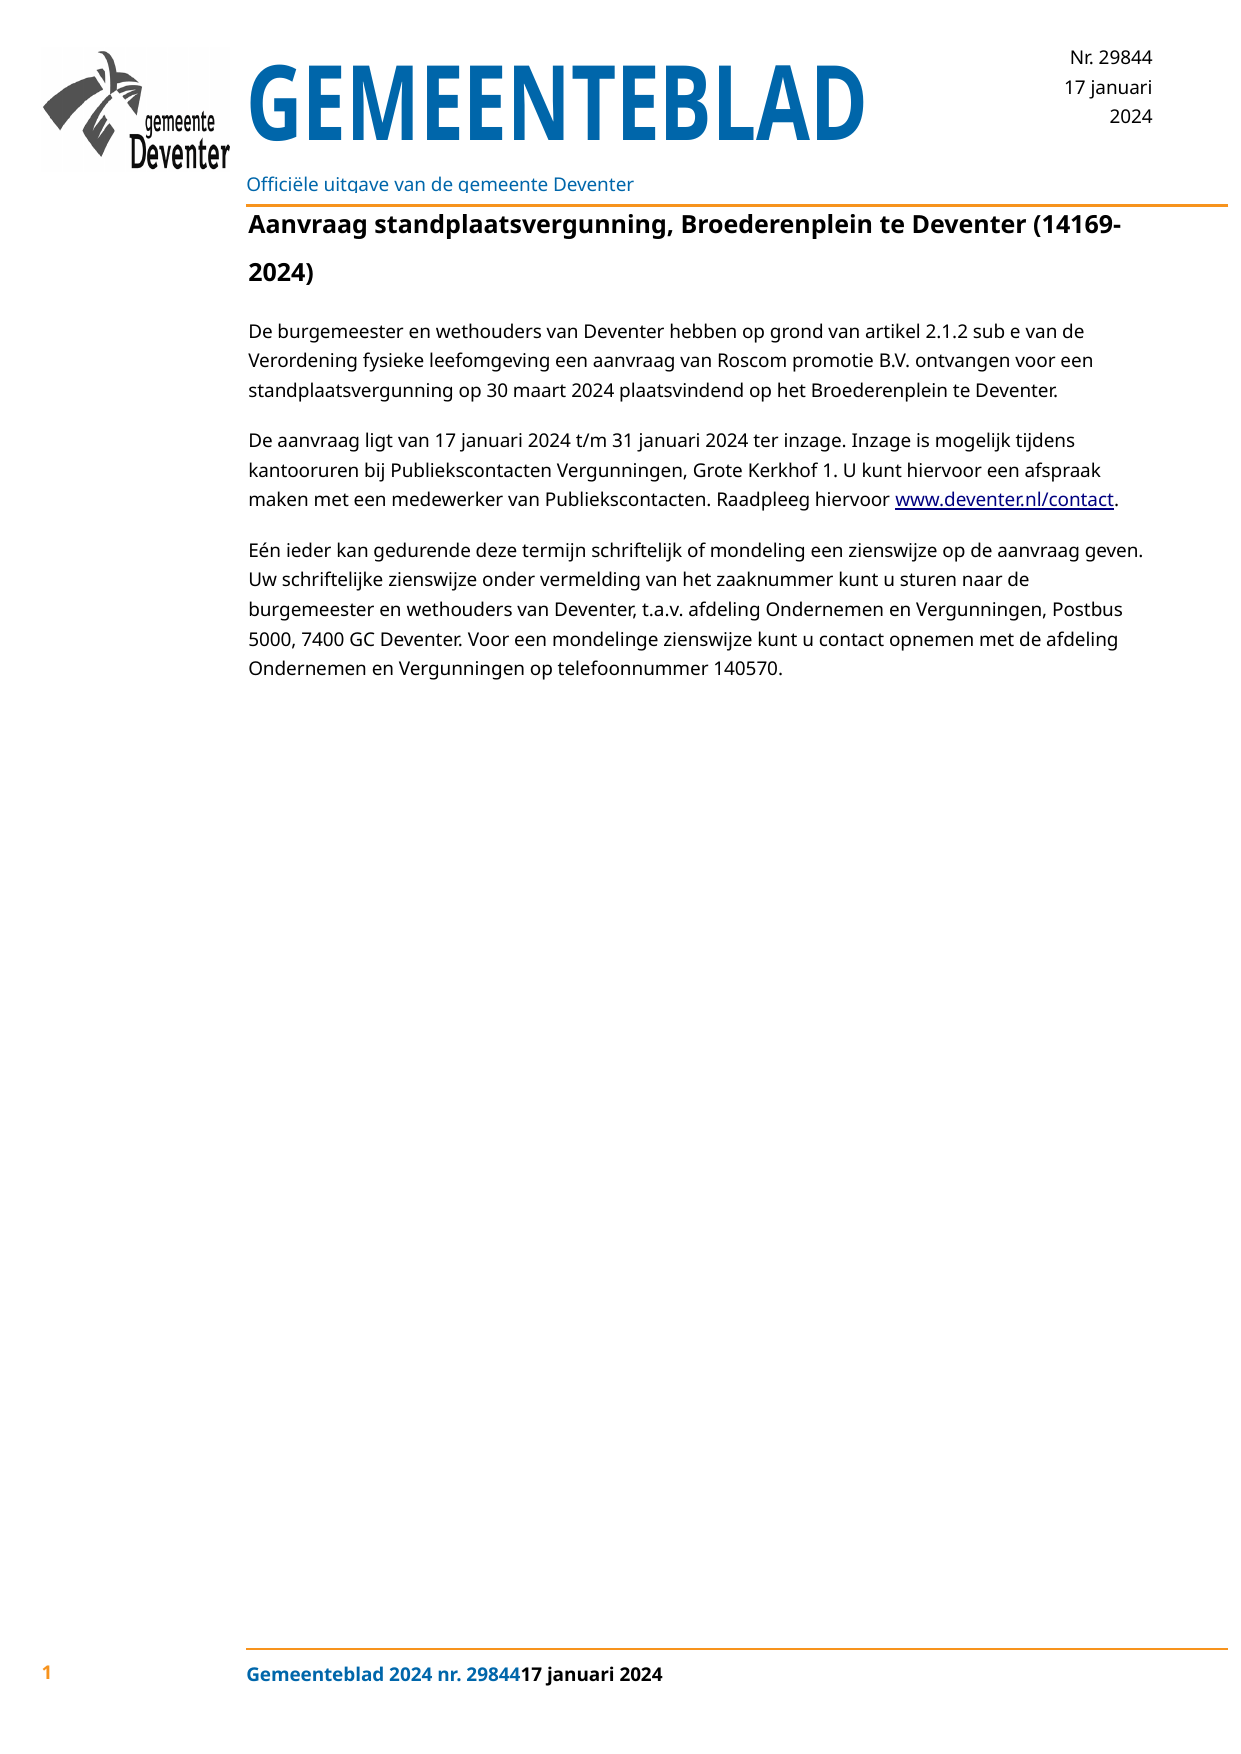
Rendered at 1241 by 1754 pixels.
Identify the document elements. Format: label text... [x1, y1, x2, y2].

text Aanvraag standplaatsvergunning, Broederenplein te Deventer (14169-2024) [248, 207, 1152, 288]
text De burgemeester en wethouders van Deventer hebben op grond van artikel 2.1.2 sub e van de Verordening fysieke leefomgeving een aanvraag van Roscom promotie B.V. ontvangen voor een standplaatsvergunning op 30 maart 2024 plaatsvindend op het Broederenplein te Deventer. [248, 318, 1152, 403]
text Eén ieder kan gedurende deze termijn schriftelijk of mondeling een zienswijze op de aanvraag geven. Uw schriftelijke zienswijze onder vermelding van het zaaknummer kunt u sturen naar de burgemeester en wethouders van Deventer, t.a.v. afdeling Ondernemen en Vergunningen, Postbus 5000, 7400 GC Deventer. Voor een mondelinge zienswijze kunt u contact opnemen met de afdeling Ondernemen en Vergunningen op telefoonnummer 140570. [248, 537, 1152, 681]
text De aanvraag ligt van 17 januari 2024 t/m 31 januari 2024 ter inzage. Inzage is mogelijk tijdens kantooruren bij Publiekscontacten Vergunningen, Grote Kerkhof 1. U kunt hiervoor een afspraak maken met een medewerker van Publiekscontacten. Raadpleeg hiervoor www.deventer.nl/contact. [248, 427, 1152, 512]
picture [41, 47, 231, 172]
